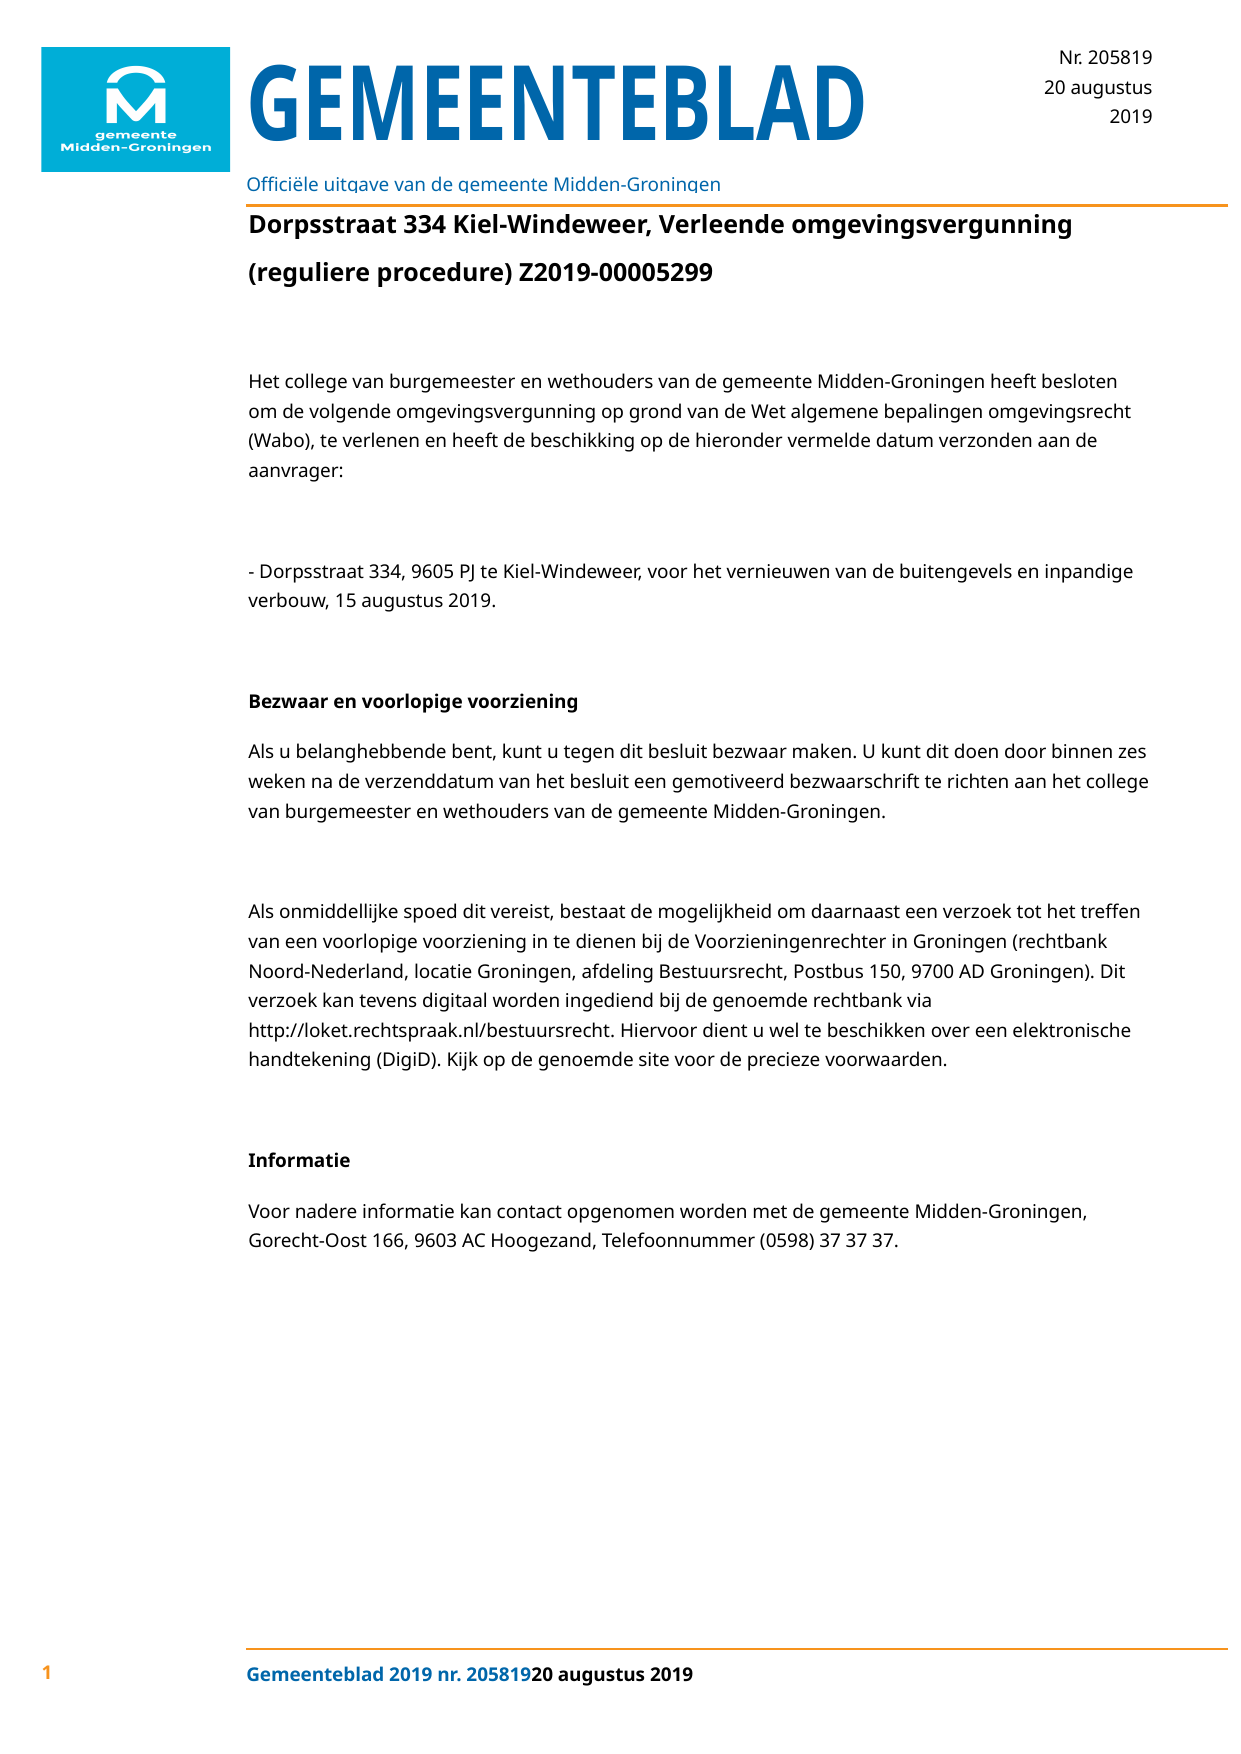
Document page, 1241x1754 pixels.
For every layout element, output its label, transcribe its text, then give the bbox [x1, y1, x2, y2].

picture [107, 89, 165, 122]
text Bezwaar en voorlopige voorziening [248, 688, 1152, 714]
picture [108, 66, 164, 82]
text Het college van burgemeester en wethouders van de gemeente Midden-Groningen heeft besloten om de volgende omgevingsvergunning op grond van de Wet algemene bepalingen omgevingsrecht (Wabo), te verlenen en heeft de beschikking op de hieronder vermelde datum verzonden aan de aanvrager: [248, 368, 1152, 483]
text Dorpsstraat 334 Kiel-Windeweer, Verleende omgevingsvergunning (reguliere procedure) Z2019-00005299 [248, 207, 1152, 288]
text - Dorpsstraat 334, 9605 PJ te Kiel-Windeweer, voor het vernieuwen van de buitengevels en inpandige verbouw, 15 augustus 2019. [248, 558, 1152, 613]
text Informatie [248, 1147, 1152, 1173]
text Als u belanghebbende bent, kunt u tegen dit besluit bezwaar maken. U kunt dit doen door binnen zes weken na de verzenddatum van het besluit een gemotiveerd bezwaarschrift te richten aan het college van burgemeester en wethouders van de gemeente Midden-Groningen. [248, 739, 1152, 824]
text Voor nadere informatie kan contact opgenomen worden met de gemeente Midden-Groningen, Gorecht-Oost 166, 9603 AC Hoogezand, Telefoonnummer (0598) 37 37 37. [248, 1198, 1152, 1253]
picture [184, 146, 190, 153]
text Als onmiddellijke spoed dit vereist, bestaat de mogelijkheid om daarnaast een verzoek tot het treffen van een voorlopige voorziening in te dienen bij de Voorzieningenrechter in Groningen (rechtbank Noord-Nederland, locatie Groningen, afdeling Bestuursrecht, Postbus 150, 9700 AD Groningen). Dit verzoek kan tevens digitaal worden ingediend bij de genoemde rechtbank via http://loket.rechtspraak.nl/bestuursrecht. Hiervoor dient u wel te beschikken over een elektronische handtekening (DigiD). Kijk op de genoemde site voor de precieze voorwaarden. [248, 899, 1152, 1072]
